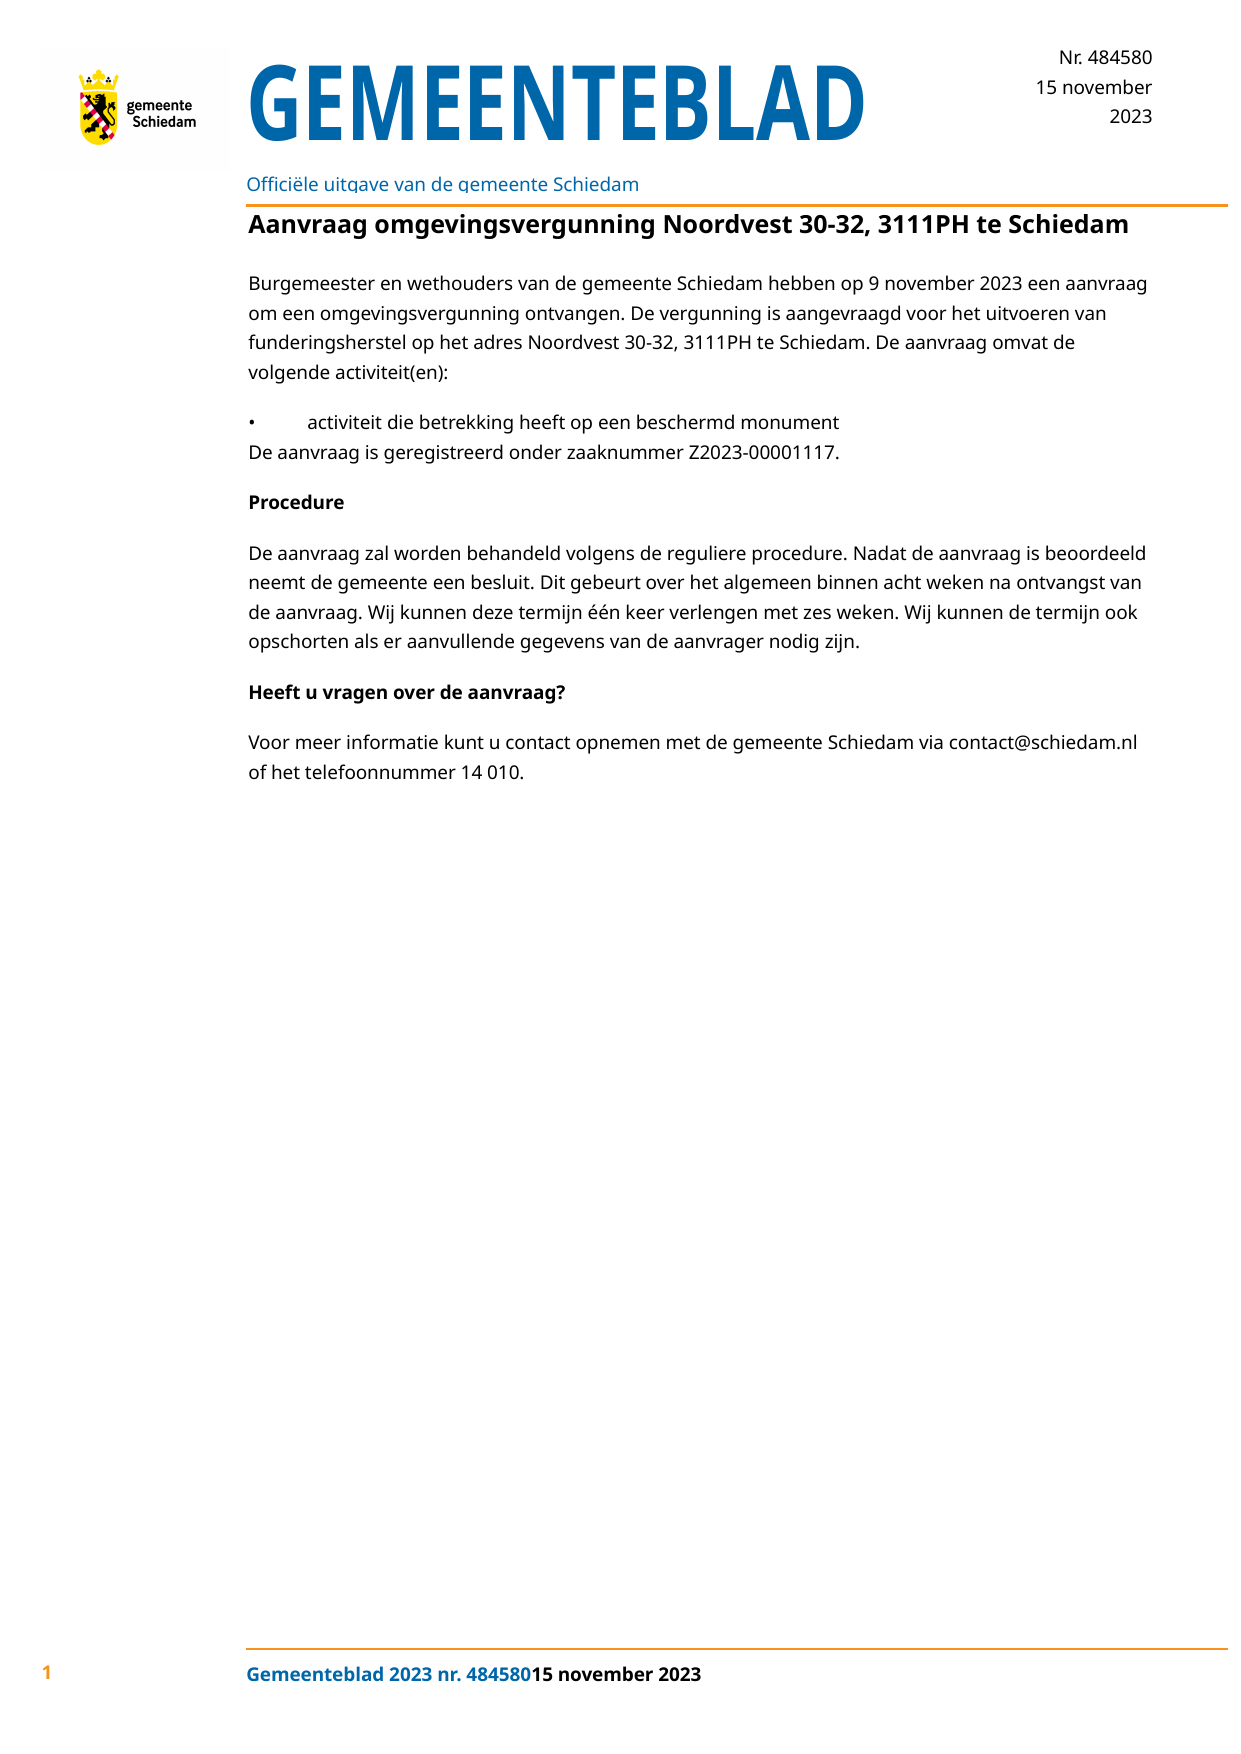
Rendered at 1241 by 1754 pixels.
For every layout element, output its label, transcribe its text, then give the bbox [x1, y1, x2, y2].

text Heeft u vragen over de aanvraag? [248, 679, 1152, 705]
text De aanvraag is geregistreerd onder zaaknummer Z2023-00001117. [248, 439, 1152, 465]
list activiteit die betrekking heeft op een beschermd monument [248, 409, 1152, 435]
text De aanvraag zal worden behandeld volgens de reguliere procedure. Nadat de aanvraag is beoordeeld neemt de gemeente een besluit. Dit gebeurt over het algemeen binnen acht weken na ontvangst van de aanvraag. Wij kunnen deze termijn één keer verlengen met zes weken. Wij kunnen de termijn ook opschorten als er aanvullende gegevens van de aanvrager nodig zijn. [248, 540, 1152, 654]
text Procedure [248, 489, 1152, 515]
text Burgemeester en wethouders van de gemeente Schiedam hebben op 9 november 2023 een aanvraag om een omgevingsvergunning ontvangen. De vergunning is aangevraagd voor het uitvoeren van funderingsherstel op het adres Noordvest 30-32, 3111PH te Schiedam. De aanvraag omvat de volgende activiteit(en): [248, 270, 1152, 385]
text Voor meer informatie kunt u contact opnemen met de gemeente Schiedam via contact@schiedam.nl of het telefoonnummer 14 010. [248, 729, 1152, 785]
text Aanvraag omgevingsvergunning Noordvest 30-32, 3111PH te Schiedam [248, 207, 1152, 241]
picture [41, 47, 231, 172]
